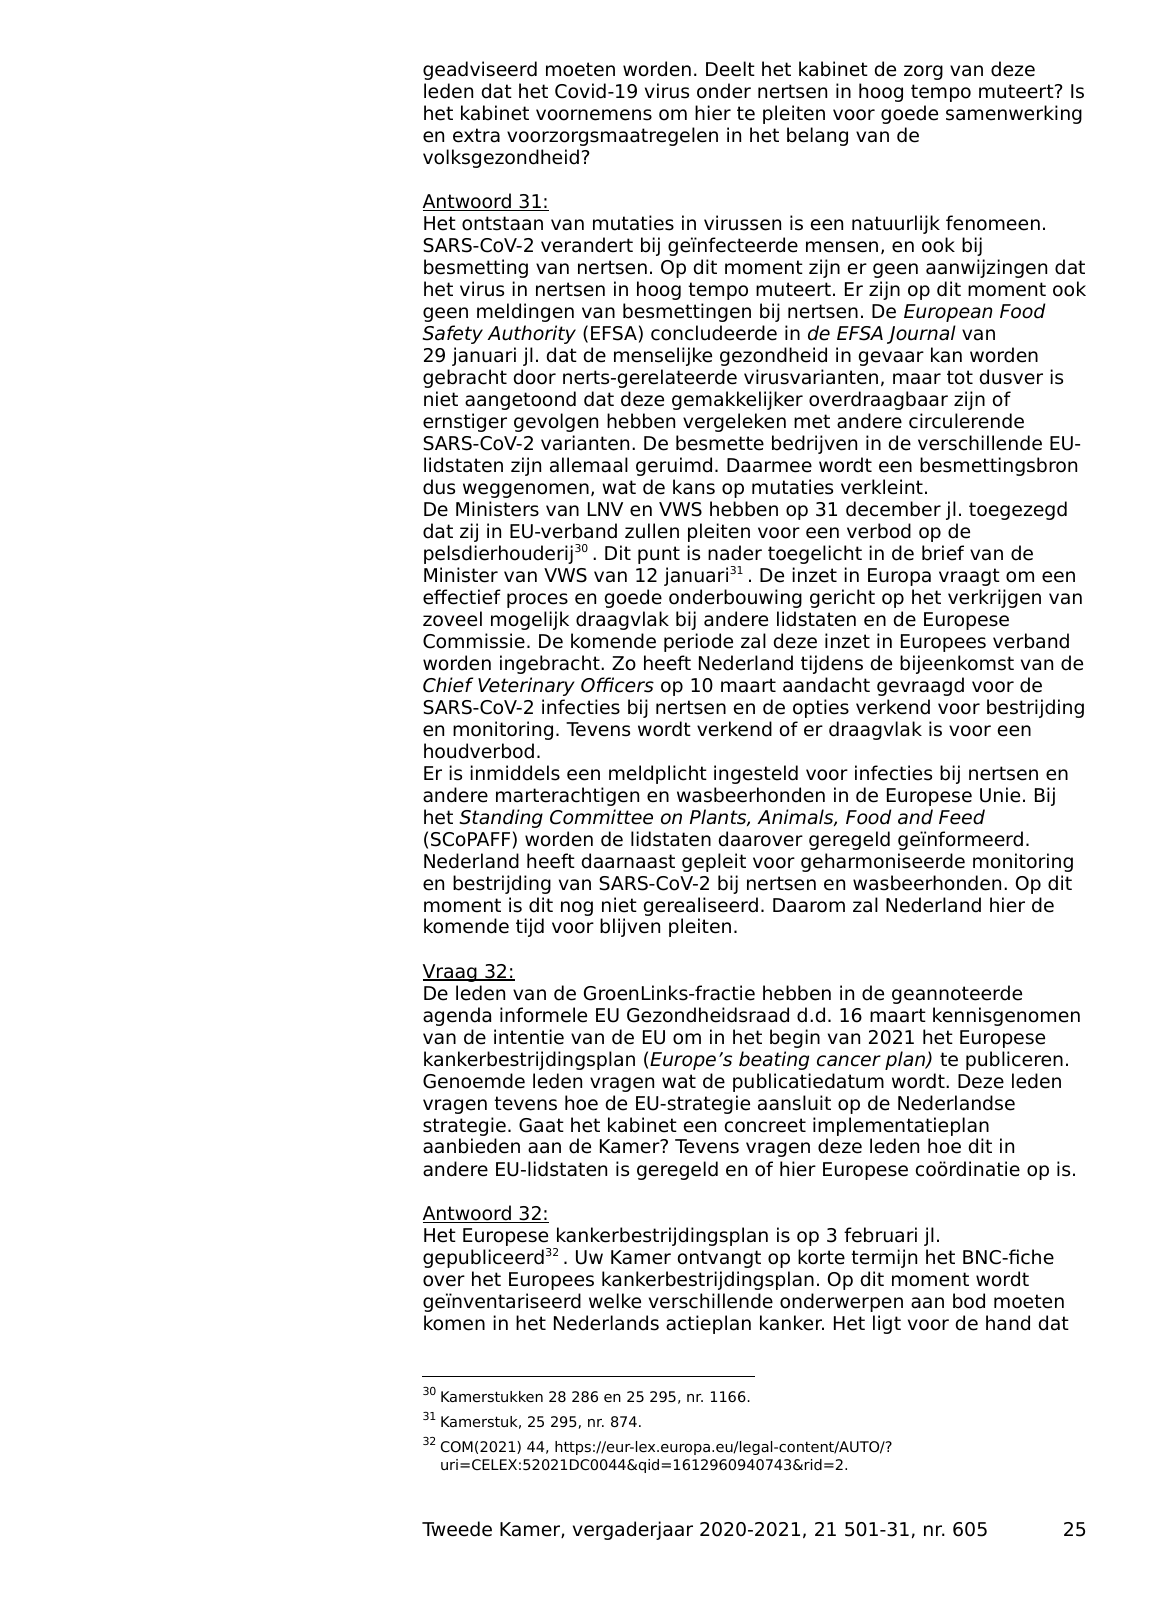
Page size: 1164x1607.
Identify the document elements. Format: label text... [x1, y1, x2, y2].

text Antwoord 31: [422, 191, 1087, 213]
text Vraag 32: [422, 961, 1087, 983]
text Kamerstukken 28 286 en 25 295, nr. 1166. [422, 1385, 1087, 1407]
text Er is inmiddels een meldplicht ingesteld voor infecties bij nertsen en andere marterachtigen en wasbeerhonden in de Europese Unie. Bij het Standing Committee on Plants, Animals, Food and Feed (SCoPAFF) worden de lidstaten daarover geregeld geïnformeerd. Nederland heeft daarnaast gepleit voor geharmoniseerde monitoring en bestrijding van SARS-CoV-2 bij nertsen en wasbeerhonden. Op dit moment is dit nog niet gerealiseerd. Daarom zal Nederland hier de komende tijd voor blijven pleiten. [422, 763, 1087, 938]
text Kamerstuk, 25 295, nr. 874. [422, 1410, 1087, 1432]
text De Ministers van LNV en VWS hebben op 31 december jl. toegezegd dat zij in EU-verband zullen pleiten voor een verbod op de pelsdierhouderij. Dit punt is nader toegelicht in de brief van de Minister van VWS van 12 januari. De inzet in Europa vraagt om een effectief proces en goede onderbouwing gericht op het verkrijgen van zoveel mogelijk draagvlak bij andere lidstaten en de Europese Commissie. De komende periode zal deze inzet in Europees verband worden ingebracht. Zo heeft Nederland tijdens de bijeenkomst van de Chief Veterinary Officers op 10 maart aandacht gevraagd voor de SARS-CoV-2 infecties bij nertsen en de opties verkend voor bestrijding en monitoring. Tevens wordt verkend of er draagvlak is voor een houdverbod. [422, 499, 1087, 763]
text Het ontstaan van mutaties in virussen is een natuurlijk fenomeen. SARS-CoV-2 verandert bij geïnfecteerde mensen, en ook bij besmetting van nertsen. Op dit moment zijn er geen aanwijzingen dat het virus in nertsen in hoog tempo muteert. Er zijn op dit moment ook geen meldingen van besmettingen bij nertsen. De European Food Safety Authority (EFSA) concludeerde in de EFSA Journal van 29 januari jl. dat de menselijke gezondheid in gevaar kan worden gebracht door nerts-gerelateerde virusvarianten, maar tot dusver is niet aangetoond dat deze gemakkelijker overdraagbaar zijn of ernstiger gevolgen hebben vergeleken met andere circulerende SARS-CoV-2 varianten. De besmette bedrijven in de verschillende EU-lidstaten zijn allemaal geruimd. Daarmee wordt een besmettingsbron dus weggenomen, wat de kans op mutaties verkleint. [422, 213, 1087, 499]
text Het Europese kankerbestrijdingsplan is op 3 februari jl. gepubliceerd. Uw Kamer ontvangt op korte termijn het BNC-fiche over het Europees kankerbestrijdingsplan. Op dit moment wordt geïnventariseerd welke verschillende onderwerpen aan bod moeten komen in het Nederlands actieplan kanker. Het ligt voor de hand dat [422, 1224, 1087, 1334]
text De leden van de GroenLinks-fractie hebben in de geannoteerde agenda informele EU Gezondheidsraad d.d. 16 maart kennisgenomen van de intentie van de EU om in het begin van 2021 het Europese kankerbestrijdingsplan (Europe’s beating cancer plan) te publiceren. Genoemde leden vragen wat de publicatiedatum wordt. Deze leden vragen tevens hoe de EU-strategie aansluit op de Nederlandse strategie. Gaat het kabinet een concreet implementatieplan aanbieden aan de Kamer? Tevens vragen deze leden hoe dit in andere EU-lidstaten is geregeld en of hier Europese coördinatie op is. [422, 983, 1087, 1180]
text COM(2021) 44, https://eur-lex.europa.eu/legal-content/AUTO/?uri=CELEX:52021DC0044&qid=1612960940743&rid=2. [422, 1435, 1087, 1474]
text geadviseerd moeten worden. Deelt het kabinet de zorg van deze leden dat het Covid-19 virus onder nertsen in hoog tempo muteert? Is het kabinet voornemens om hier te pleiten voor goede samenwerking en extra voorzorgsmaatregelen in het belang van de volksgezondheid? [422, 59, 1087, 169]
text Antwoord 32: [422, 1203, 1087, 1224]
